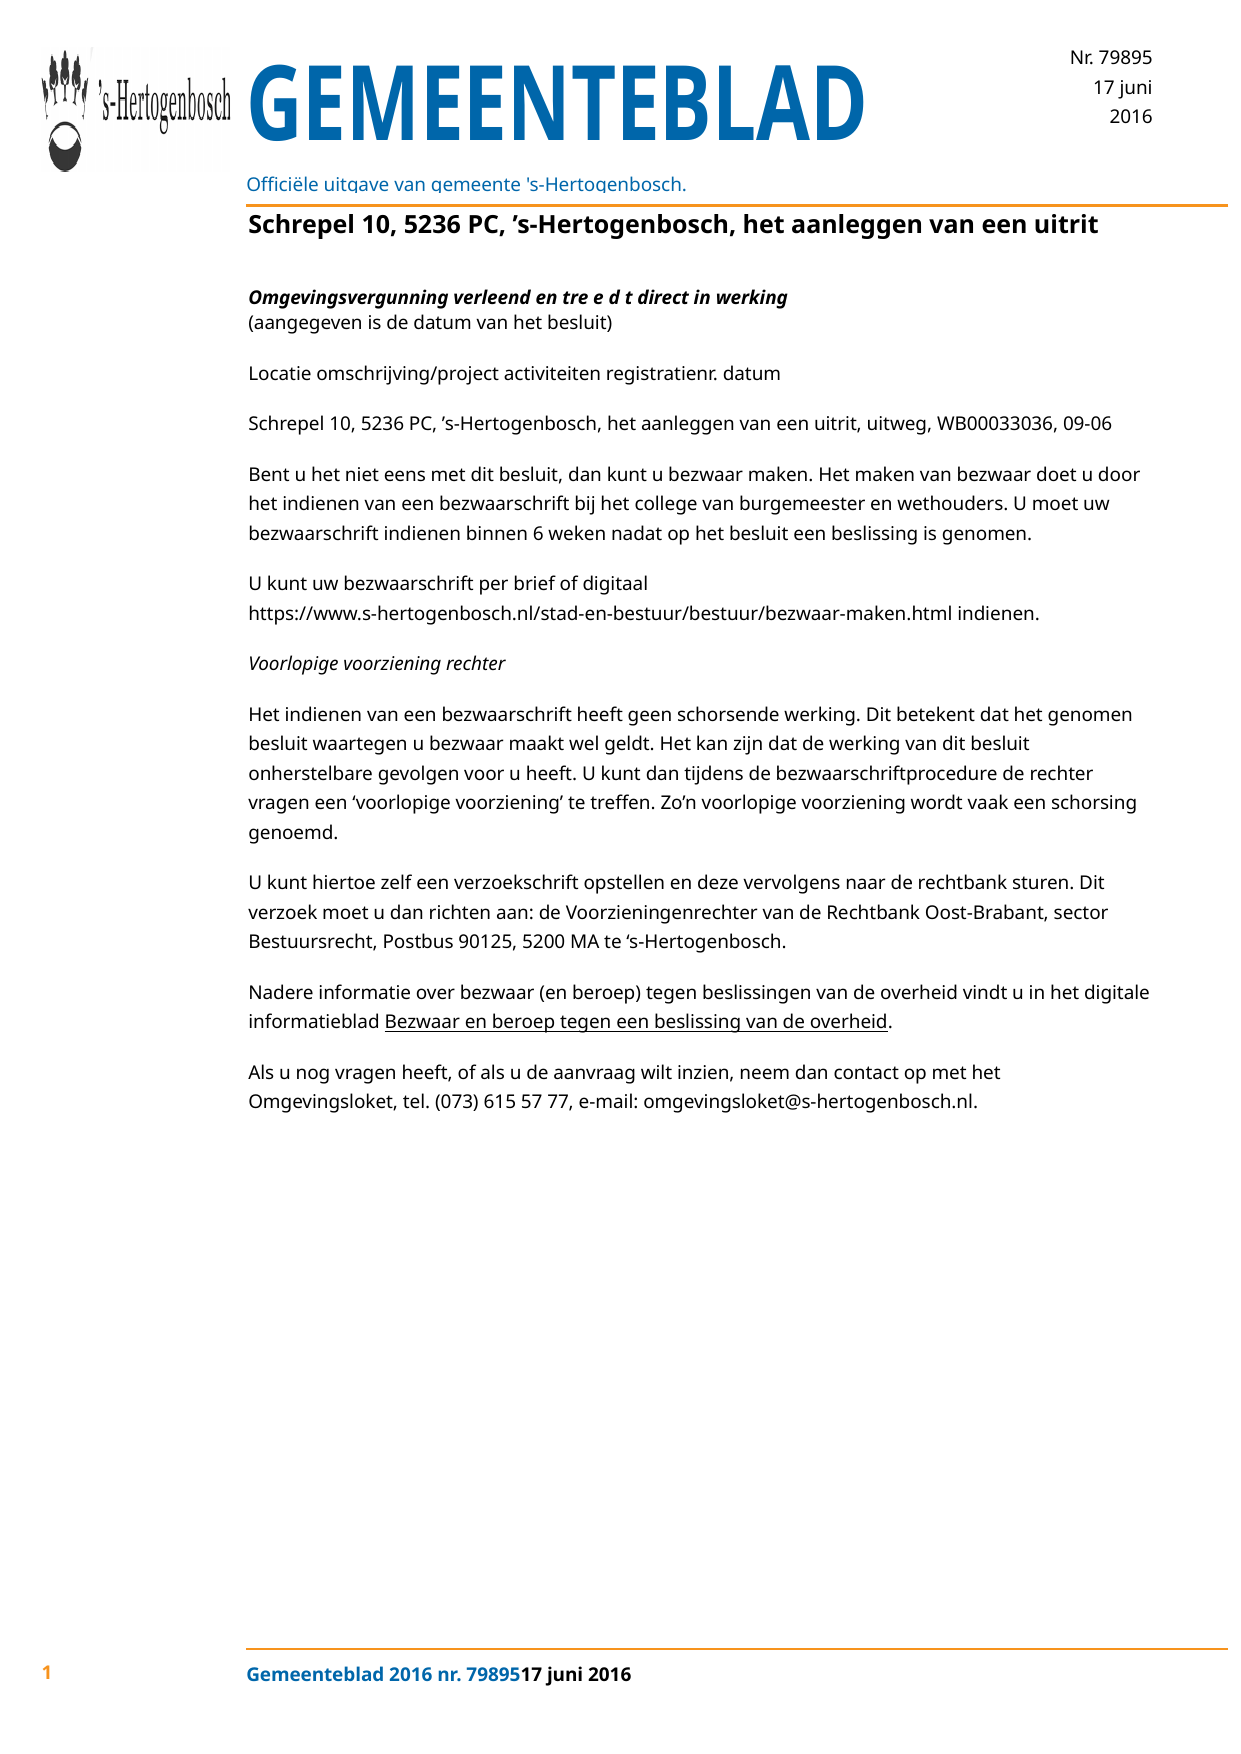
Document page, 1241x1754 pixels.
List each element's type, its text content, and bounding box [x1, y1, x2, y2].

text U kunt hiertoe zelf een verzoekschrift opstellen en deze vervolgens naar de rechtbank sturen. Dit verzoek moet u dan richten aan: de Voorzieningenrechter van de Rechtbank Oost-Brabant, sector Bestuursrecht, Postbus 90125, 5200 MA te ‘s-Hertogenbosch. [248, 869, 1152, 954]
text Voorlopige voorziening rechter [248, 650, 1152, 676]
text Schrepel 10, 5236 PC, ’s-Hertogenbosch, het aanleggen van een uitrit [248, 207, 1152, 241]
picture [41, 47, 231, 172]
text U kunt uw bezwaarschrift per brief of digitaal https://www.s-hertogenbosch.nl/stad-en-bestuur/bestuur/bezwaar-maken.html indienen. [248, 570, 1152, 626]
text Als u nog vragen heeft, of als u de aanvraag wilt inzien, neem dan contact op met het Omgevingsloket, tel. (073) 615 57 77, e-mail: omgevingsloket@s-hertogenbosch.nl. [248, 1059, 1152, 1114]
text Omgevingsvergunning verleend en tre e d t direct in werking [248, 284, 1152, 309]
text Bent u het niet eens met dit besluit, dan kunt u bezwaar maken. Het maken van bezwaar doet u door het indienen van een bezwaarschrift bij het college van burgemeester en wethouders. U moet uw bezwaarschrift indienen binnen 6 weken nadat op het besluit een beslissing is genomen. [248, 461, 1152, 546]
text Locatie omschrijving/project activiteiten registratienr. datum [248, 360, 1152, 386]
text (aangegeven is de datum van het besluit) [248, 309, 1152, 335]
text Nadere informatie over bezwaar (en beroep) tegen beslissingen van de overheid vindt u in het digitale informatieblad Bezwaar en beroep tegen een beslissing van de overheid. [248, 979, 1152, 1034]
text Schrepel 10, 5236 PC, ’s-Hertogenbosch, het aanleggen van een uitrit, uitweg, WB00033036, 09-06 [248, 410, 1152, 436]
text Het indienen van een bezwaarschrift heeft geen schorsende werking. Dit betekent dat het genomen besluit waartegen u bezwaar maakt wel geldt. Het kan zijn dat de werking van dit besluit onherstelbare gevolgen voor u heeft. U kunt dan tijdens de bezwaarschriftprocedure de rechter vragen een ‘voorlopige voorziening’ te treffen. Zo’n voorlopige voorziening wordt vaak een schorsing genoemd. [248, 701, 1152, 845]
